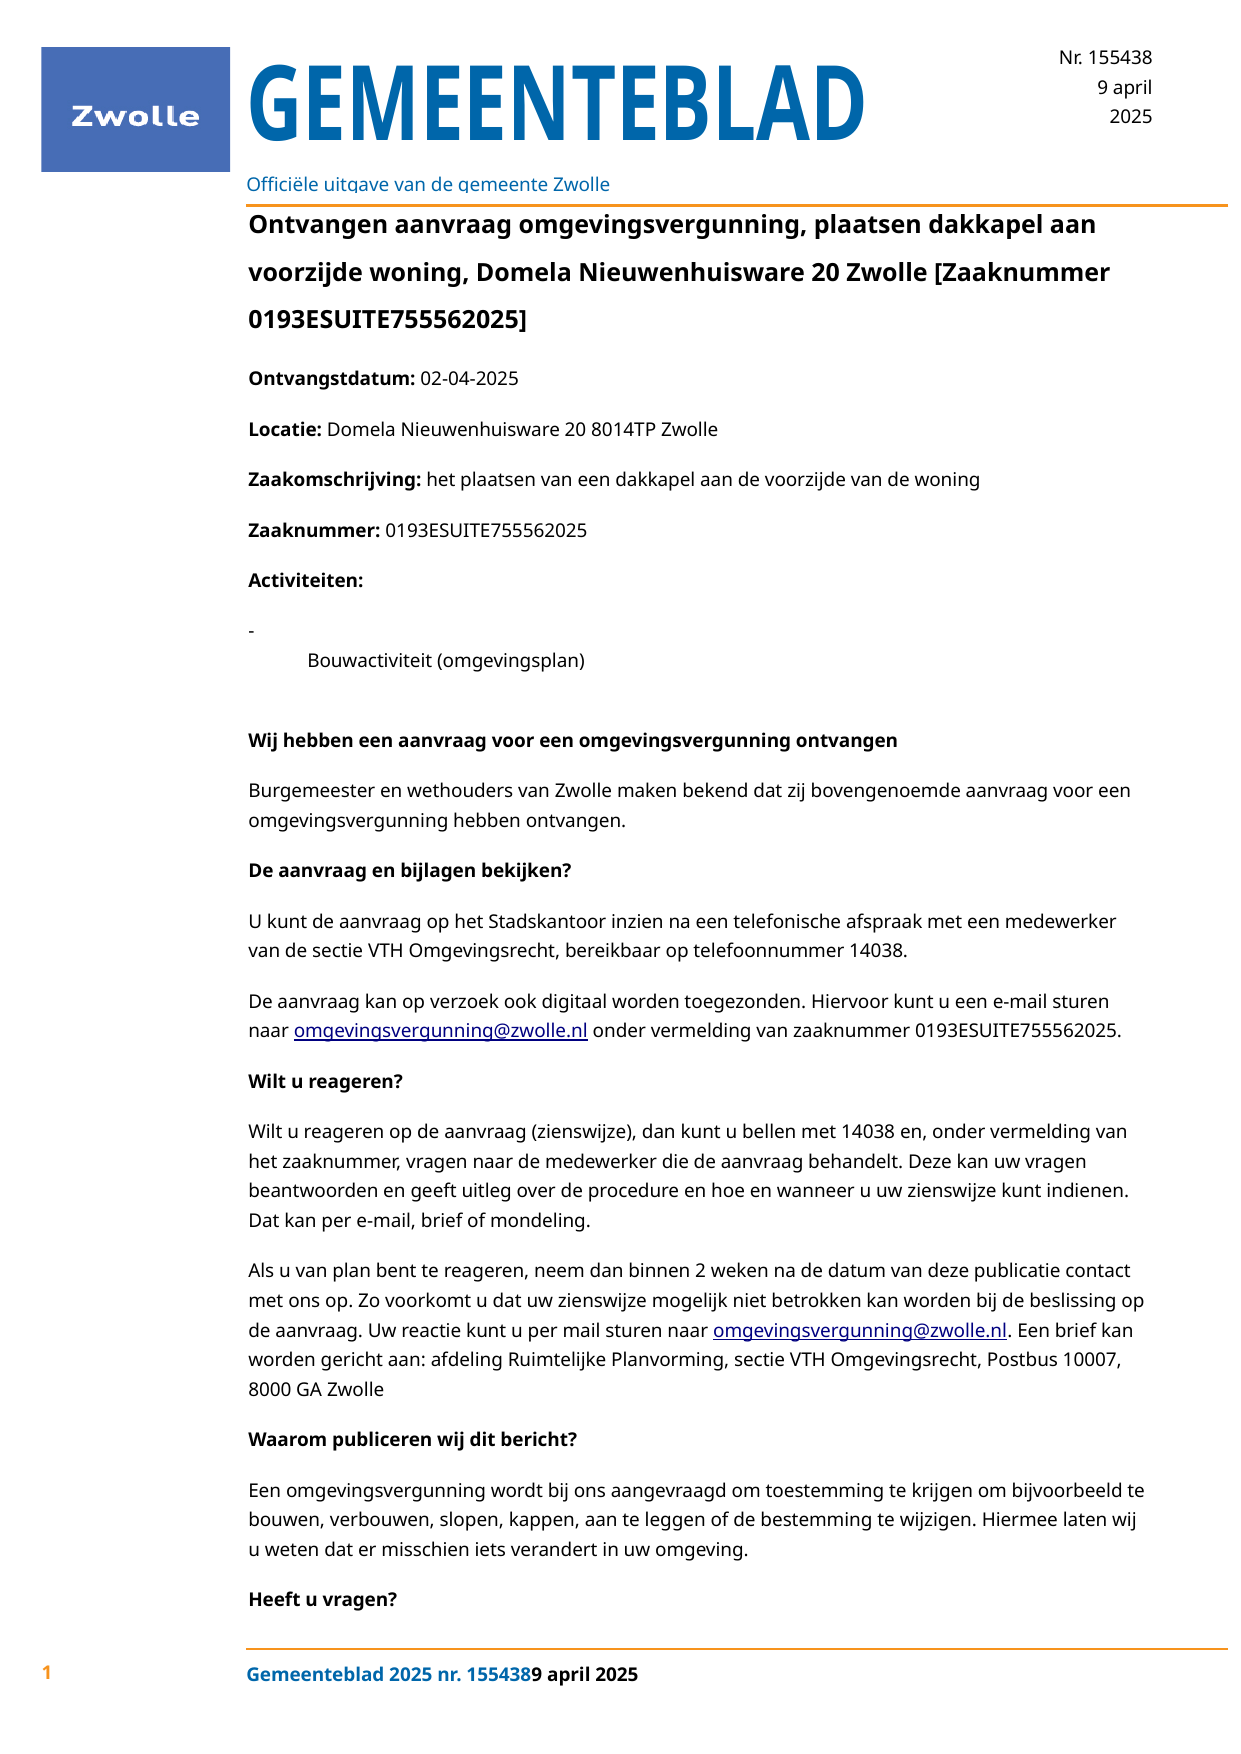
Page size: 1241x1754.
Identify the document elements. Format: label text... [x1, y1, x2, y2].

text Wilt u reageren op de aanvraag (zienswijze), dan kunt u bellen met 14038 en, onder vermelding van het zaaknummer, vragen naar de medewerker die de aanvraag behandelt. Deze kan uw vragen beantwoorden en geeft uitleg over de procedure en hoe en wanneer u uw zienswijze kunt indienen. Dat kan per e-mail, brief of mondeling. [248, 1118, 1152, 1233]
text De aanvraag kan op verzoek ook digitaal worden toegezonden. Hiervoor kunt u een e-mail sturen naar omgevingsvergunning@zwolle.nl onder vermelding van zaaknummer 0193ESUITE755562025. [248, 988, 1152, 1043]
text Ontvangstdatum: 02-04-2025 [248, 366, 1152, 391]
text Zaakomschrijving: het plaatsen van een dakkapel aan de voorzijde van de woning [248, 466, 1152, 492]
text Ontvangen aanvraag omgevingsvergunning, plaatsen dakkapel aan voorzijde woning, Domela Nieuwenhuisware 20 Zwolle [Zaaknummer 0193ESUITE755562025] [248, 207, 1152, 336]
text Locatie: Domela Nieuwenhuisware 20 8014TP Zwolle [248, 416, 1152, 442]
text Wilt u reageren? [248, 1068, 1152, 1094]
text Waarom publiceren wij dit bericht? [248, 1426, 1152, 1452]
text Activiteiten: [248, 567, 1152, 593]
picture [41, 47, 231, 172]
text Wij hebben een aanvraag voor een omgevingsvergunning ontvangen [248, 727, 1152, 753]
text Heeft u vragen? [248, 1586, 1152, 1612]
text Als u van plan bent te reageren, neem dan binnen 2 weken na de datum van deze publicatie contact met ons op. Zo voorkomt u dat uw zienswijze mogelijk niet betrokken kan worden bij de beslissing op de aanvraag. Uw reactie kunt u per mail sturen naar omgevingsvergunning@zwolle.nl. Een brief kan worden gericht aan: afdeling Ruimtelijke Planvorming, sectie VTH Omgevingsrecht, Postbus 10007, 8000 GA Zwolle [248, 1258, 1152, 1402]
text Zaaknummer: 0193ESUITE755562025 [248, 517, 1152, 542]
text Een omgevingsvergunning wordt bij ons aangevraagd om toestemming te krijgen om bijvoorbeeld te bouwen, verbouwen, slopen, kappen, aan te leggen of de bestemming te wijzigen. Hiermee laten wij u weten dat er misschien iets verandert in uw omgeving. [248, 1477, 1152, 1562]
text U kunt de aanvraag op het Stadskantoor inzien na een telefonische afspraak met een medewerker van de sectie VTH Omgevingsrecht, bereikbaar op telefoonnummer 14038. [248, 908, 1152, 963]
text De aanvraag en bijlagen bekijken? [248, 858, 1152, 883]
text Burgemeester en wethouders van Zwolle maken bekend dat zij bovengenoemde aanvraag voor een omgevingsvergunning hebben ontvangen. [248, 778, 1152, 833]
list Bouwactiviteit (omgevingsplan) [248, 647, 1152, 673]
